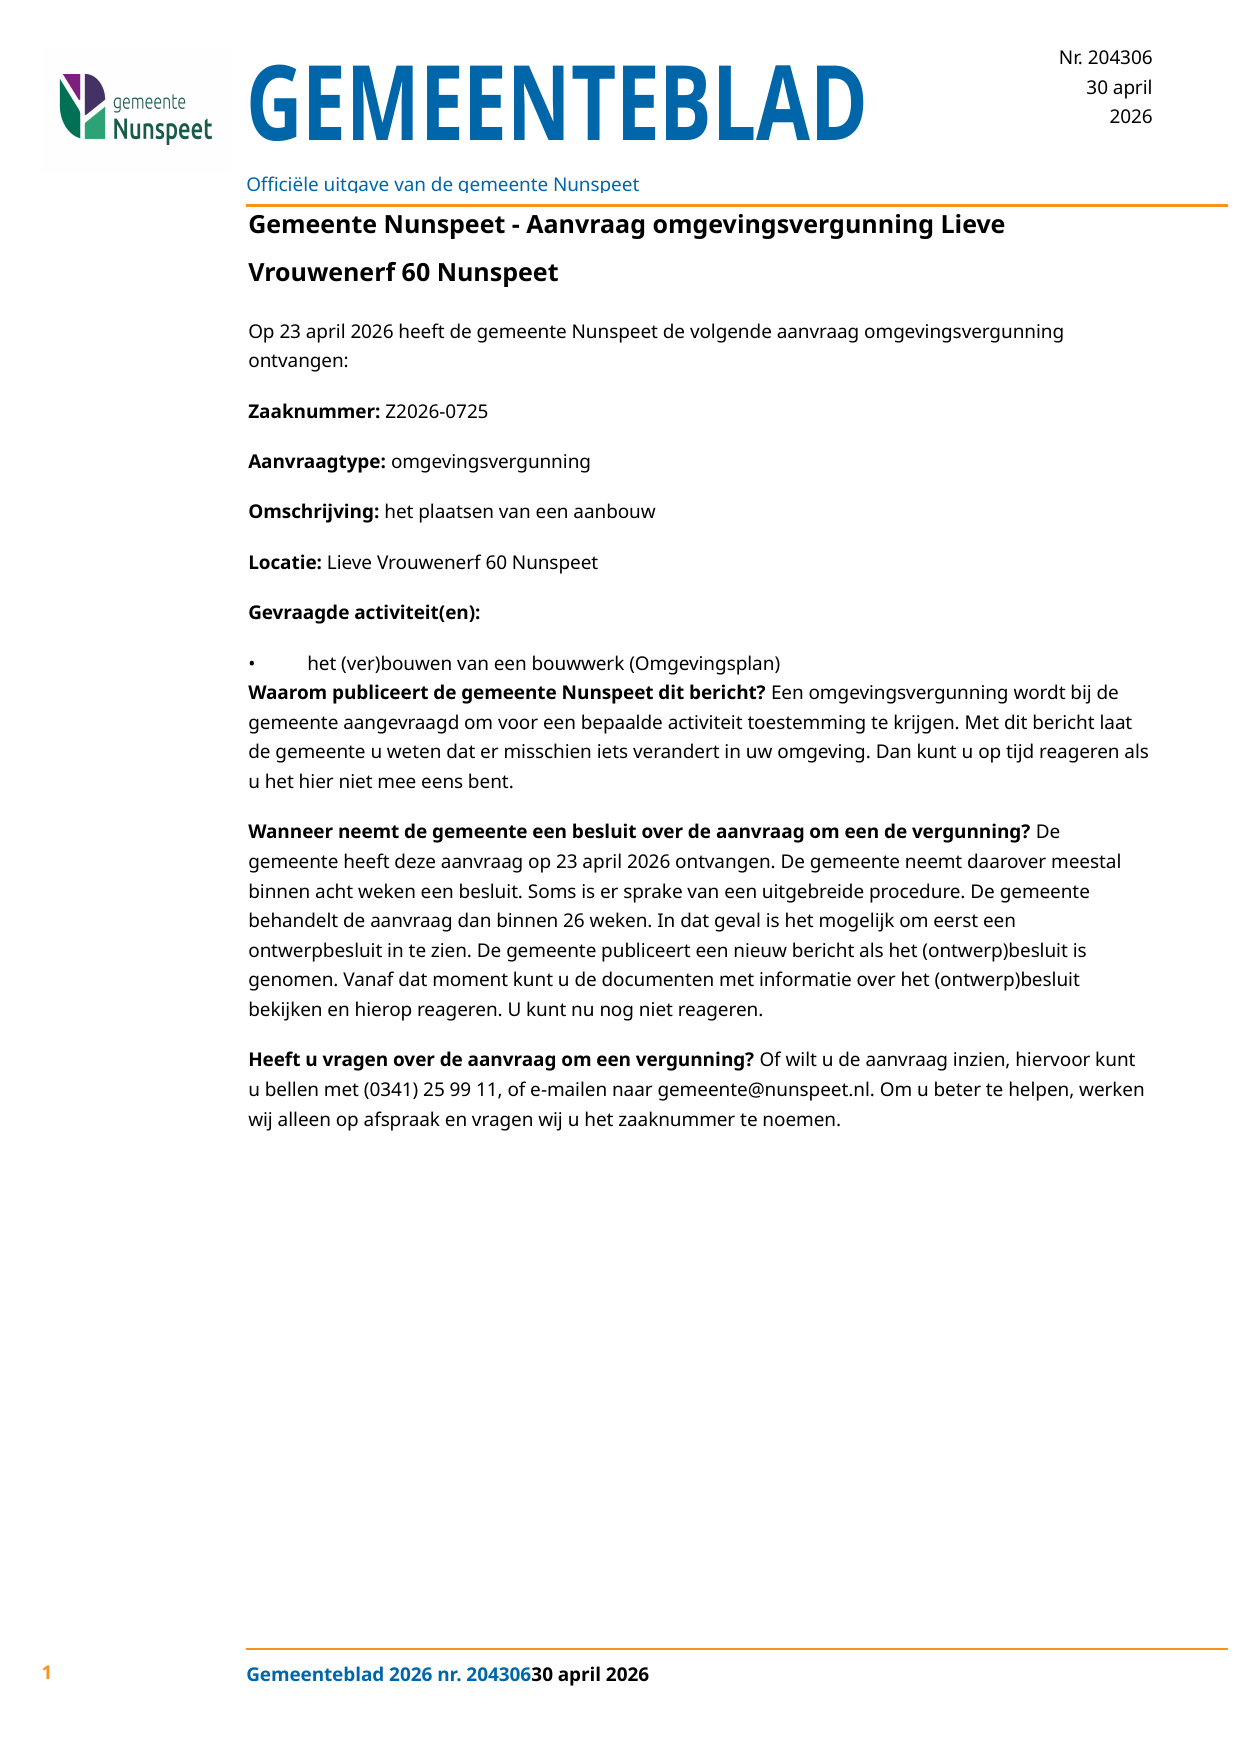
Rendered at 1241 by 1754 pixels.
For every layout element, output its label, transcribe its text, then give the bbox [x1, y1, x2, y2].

text Omschrijving: het plaatsen van een aanbouw [248, 499, 1152, 524]
picture [41, 47, 231, 172]
text Aanvraagtype: omgevingsvergunning [248, 448, 1152, 474]
list het (ver)bouwen van een bouwwerk (Omgevingsplan) [248, 650, 1152, 676]
text Op 23 april 2026 heeft de gemeente Nunspeet de volgende aanvraag omgevingsvergunning ontvangen: [248, 318, 1152, 373]
text Gevraagde activiteit(en): [248, 599, 1152, 625]
text Locatie: Lieve Vrouwenerf 60 Nunspeet [248, 549, 1152, 575]
text Zaaknummer: Z2026-0725 [248, 398, 1152, 424]
text Gemeente Nunspeet - Aanvraag omgevingsvergunning Lieve Vrouwenerf 60 Nunspeet [248, 207, 1152, 288]
text Heeft u vragen over de aanvraag om een vergunning? Of wilt u de aanvraag inzien, hiervoor kunt u bellen met (0341) 25 99 11, of e-mailen naar gemeente@nunspeet.nl. Om u beter te helpen, werken wij alleen op afspraak en vragen wij u het zaaknummer te noemen. [248, 1047, 1152, 1132]
text Wanneer neemt de gemeente een besluit over de aanvraag om een de vergunning? De gemeente heeft deze aanvraag op 23 april 2026 ontvangen. De gemeente neemt daarover meestal binnen acht weken een besluit. Soms is er sprake van een uitgebreide procedure. De gemeente behandelt de aanvraag dan binnen 26 weken. In dat geval is het mogelijk om eerst een ontwerpbesluit in te zien. De gemeente publiceert een nieuw bericht als het (ontwerp)besluit is genomen. Vanaf dat moment kunt u de documenten met informatie over het (ontwerp)besluit bekijken en hierop reageren. U kunt nu nog niet reageren. [248, 819, 1152, 1022]
text Waarom publiceert de gemeente Nunspeet dit bericht? Een omgevingsvergunning wordt bij de gemeente aangevraagd om voor een bepaalde activiteit toestemming te krijgen. Met dit bericht laat de gemeente u weten dat er misschien iets verandert in uw omgeving. Dan kunt u op tijd reageren als u het hier niet mee eens bent. [248, 679, 1152, 794]
